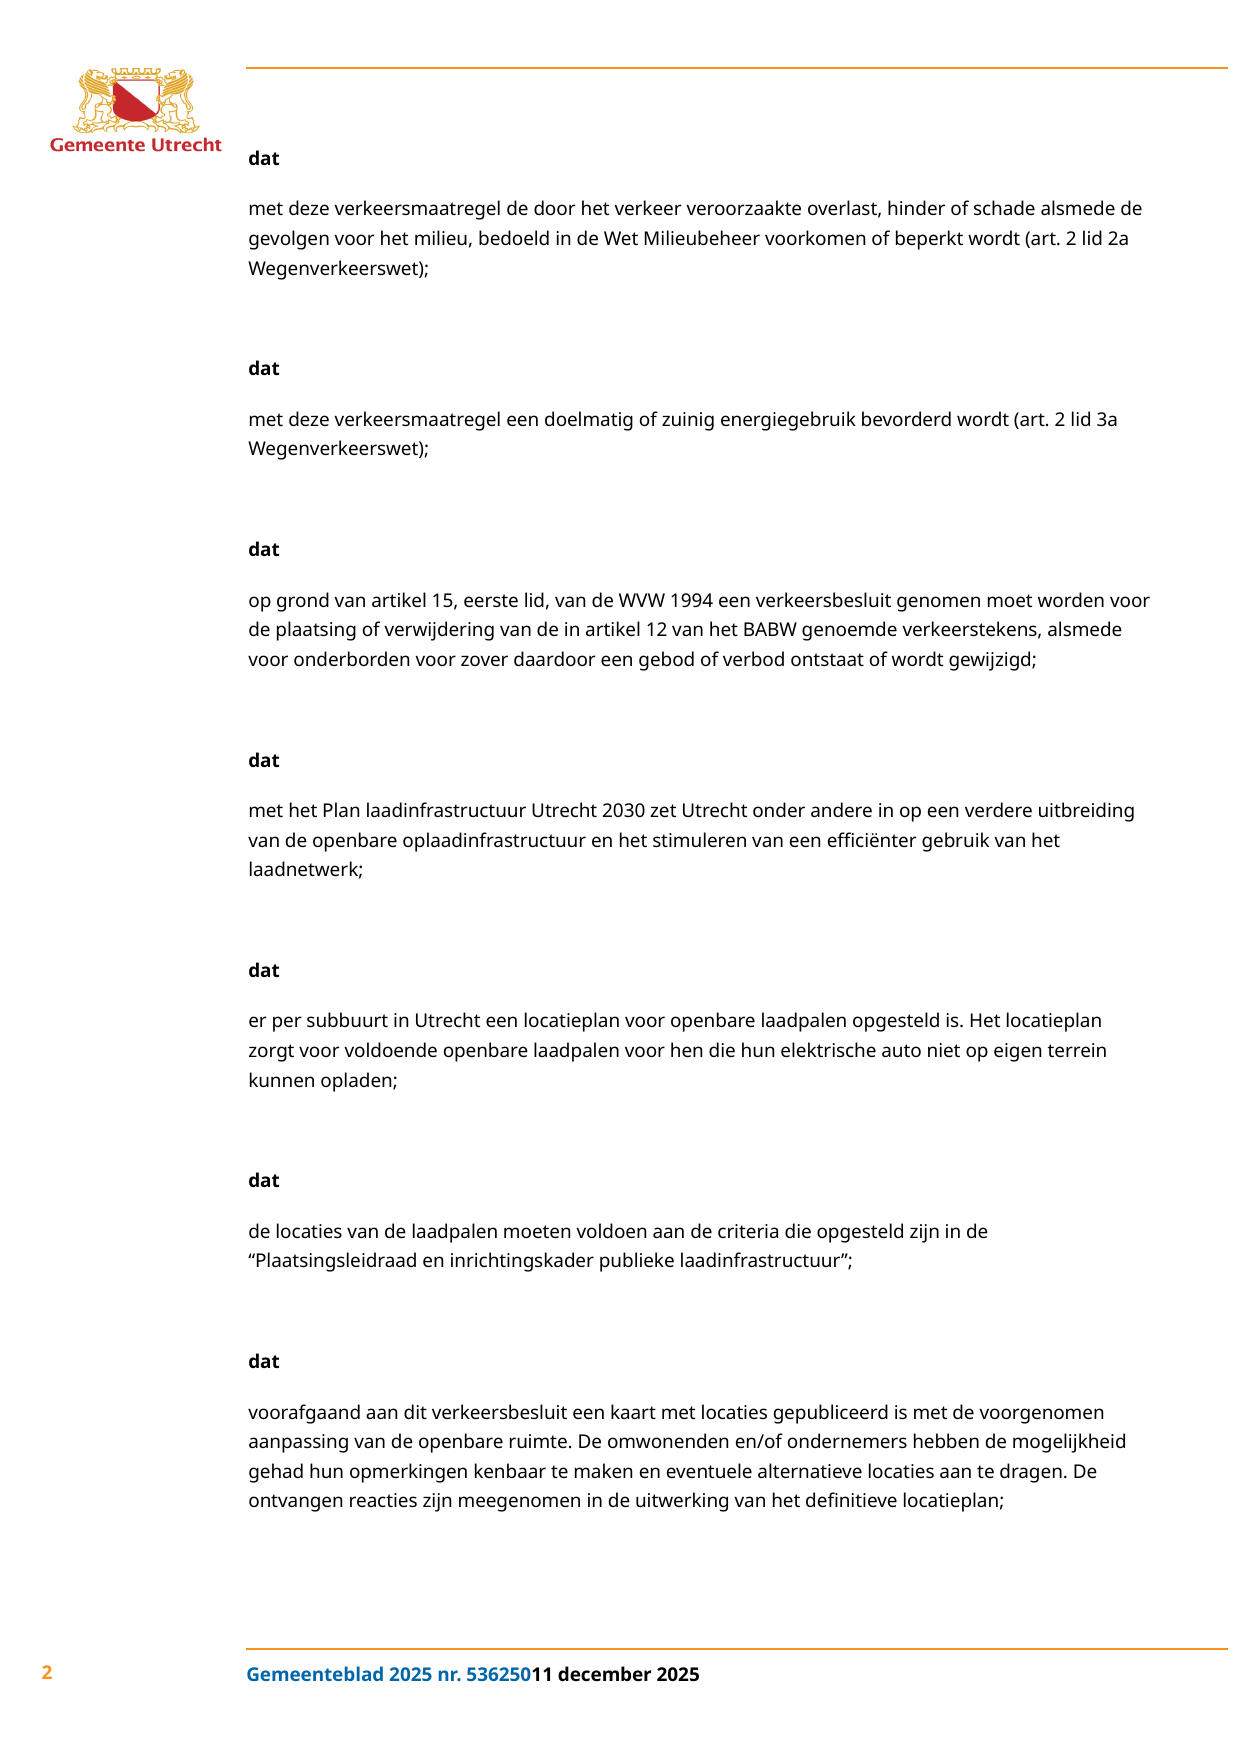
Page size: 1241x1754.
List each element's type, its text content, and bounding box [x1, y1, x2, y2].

text dat [248, 957, 1152, 983]
text er per subbuurt in Utrecht een locatieplan voor openbare laadpalen opgesteld is. Het locatieplan zorgt voor voldoende openbare laadpalen voor hen die hun elektrische auto niet op eigen terrein kunnen opladen; [248, 1008, 1152, 1093]
picture [41, 47, 231, 172]
text met het Plan laadinfrastructuur Utrecht 2030 zet Utrecht onder andere in op een verdere uitbreiding van de openbare oplaadinfrastructuur en het stimuleren van een efficiënter gebruik van het laadnetwerk; [248, 797, 1152, 882]
text met deze verkeersmaatregel de door het verkeer veroorzaakte overlast, hinder of schade alsmede de gevolgen voor het milieu, bedoeld in de Wet Milieubeheer voorkomen of beperkt wordt (art. 2 lid 2a Wegenverkeerswet); [248, 196, 1152, 281]
text de locaties van de laadpalen moeten voldoen aan de criteria die opgesteld zijn in de “Plaatsingsleidraad en inrichtingskader publieke laadinfrastructuur”; [248, 1218, 1152, 1273]
text dat [248, 747, 1152, 773]
text op grond van artikel 15, eerste lid, van de WVW 1994 een verkeersbesluit genomen moet worden voor de plaatsing of verwijdering van de in artikel 12 van het BABW genoemde verkeerstekens, alsmede voor onderborden voor zover daardoor een gebod of verbod ontstaat of wordt gewijzigd; [248, 587, 1152, 672]
text met deze verkeersmaatregel een doelmatig of zuinig energiegebruik bevorderd wordt (art. 2 lid 3a Wegenverkeerswet); [248, 406, 1152, 461]
text dat [248, 356, 1152, 381]
text dat [248, 1348, 1152, 1374]
text dat [248, 1168, 1152, 1193]
text voorafgaand aan dit verkeersbesluit een kaart met locaties gepubliceerd is met de voorgenomen aanpassing van de openbare ruimte. De omwonenden en/of ondernemers hebben de mogelijkheid gehad hun opmerkingen kenbaar te maken en eventuele alternatieve locaties aan te dragen. De ontvangen reacties zijn meegenomen in de uitwerking van het definitieve locatieplan; [248, 1399, 1152, 1513]
text dat [248, 145, 1152, 171]
text dat [248, 536, 1152, 562]
